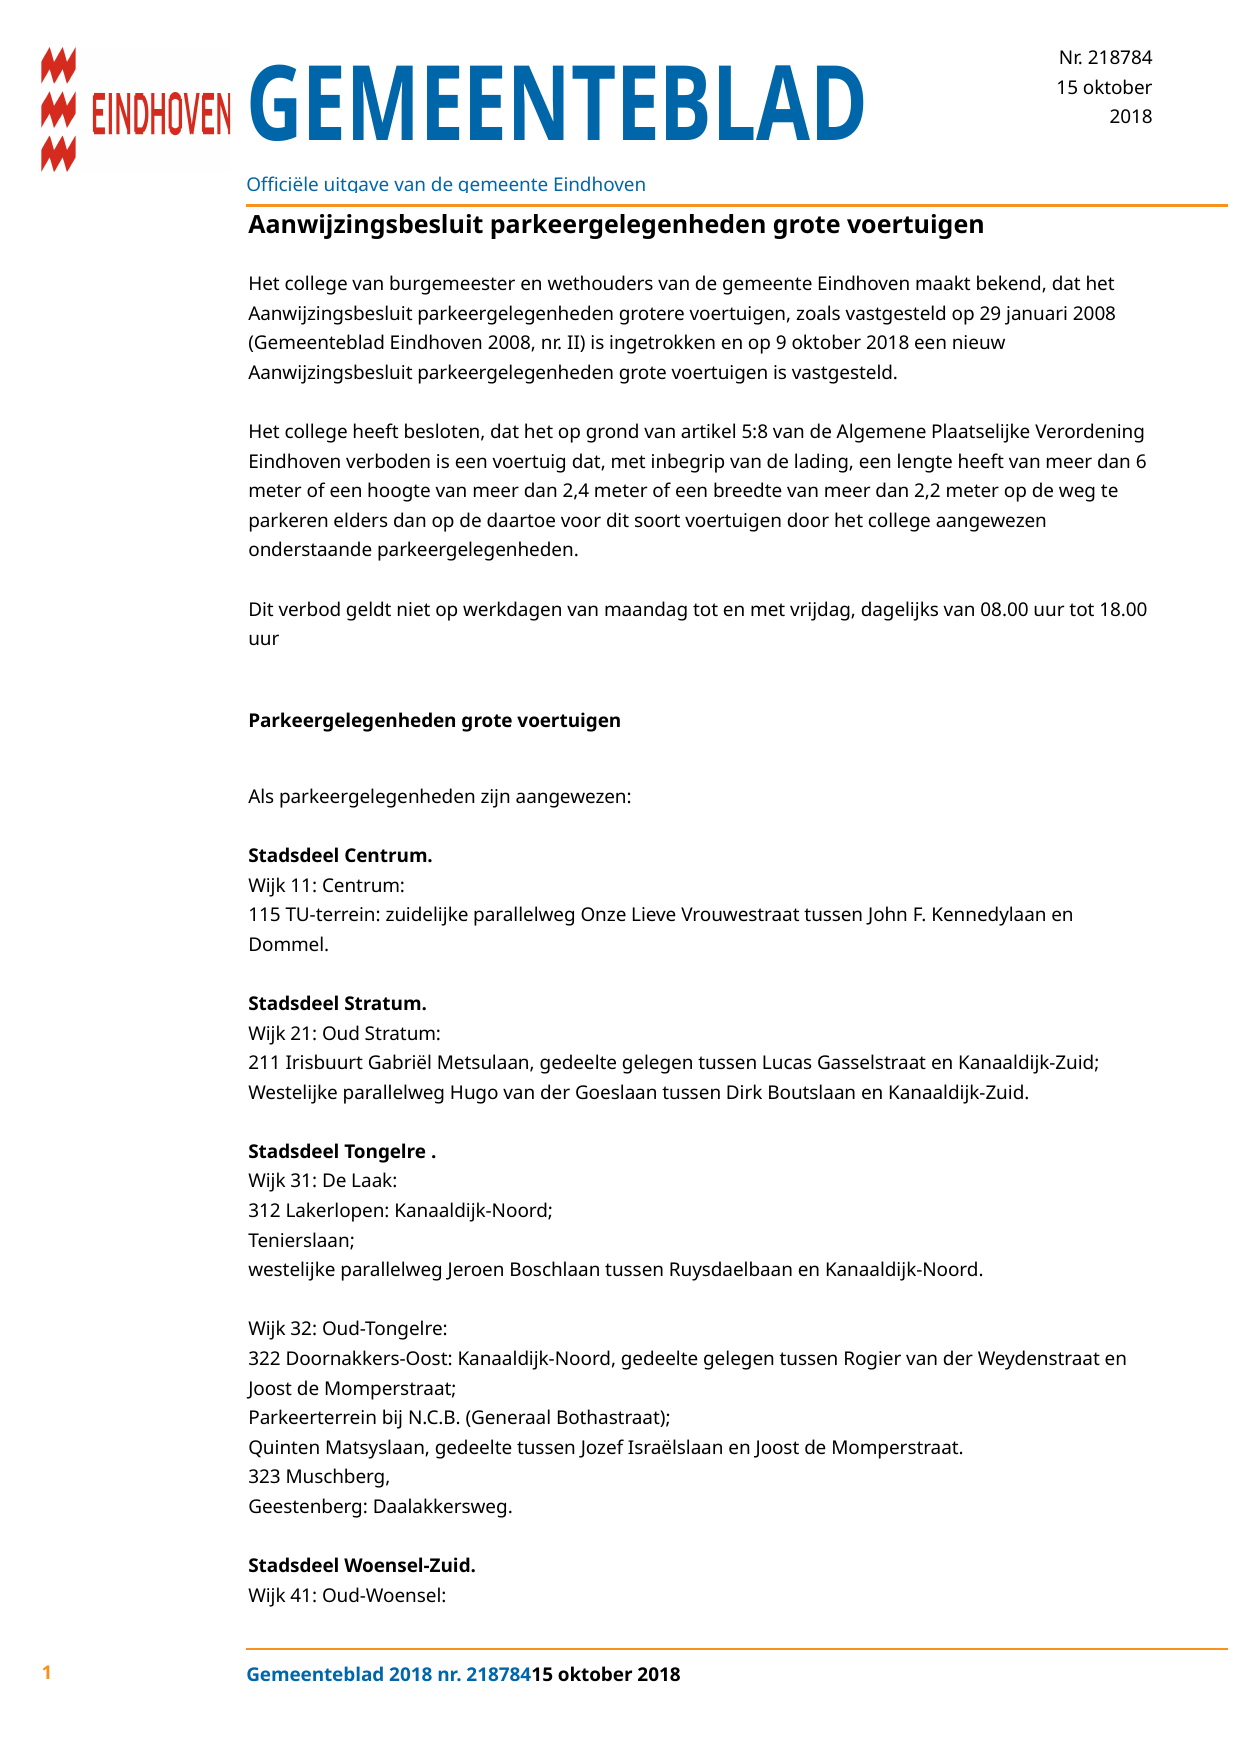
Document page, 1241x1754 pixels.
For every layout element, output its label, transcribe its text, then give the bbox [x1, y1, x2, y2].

text Geestenberg: Daalakkersweg. [248, 1493, 1152, 1519]
text 322 Doornakkers-Oost: Kanaaldijk-Noord, gedeelte gelegen tussen Rogier van der Weydenstraat en Joost de Momperstraat; [248, 1345, 1152, 1400]
text Westelijke parallelweg Hugo van der Goeslaan tussen Dirk Boutslaan en Kanaaldijk-Zuid. [248, 1079, 1152, 1104]
text Dit verbod geldt niet op werkdagen van maandag tot en met vrijdag, dagelijks van 08.00 uur tot 18.00 uur [248, 596, 1152, 651]
text Het college heeft besloten, dat het op grond van artikel 5:8 van de Algemene Plaatselijke Verordening Eindhoven verboden is een voertuig dat, met inbegrip van de lading, een lengte heeft van meer dan 6 meter of een hoogte van meer dan 2,4 meter of een breedte van meer dan 2,2 meter op de weg te parkeren elders dan op de daartoe voor dit soort voertuigen door het college aangewezen onderstaande parkeergelegenheden. [248, 418, 1152, 562]
text Wijk 41: Oud-Woensel: [248, 1582, 1152, 1607]
text Als parkeergelegenheden zijn aangewezen: [248, 783, 1152, 809]
text Quinten Matsyslaan, gedeelte tussen Jozef Israëlslaan en Joost de Momperstraat. [248, 1434, 1152, 1459]
text 115 TU-terrein: zuidelijke parallelweg Onze Lieve Vrouwestraat tussen John F. Kennedylaan en Dommel. [248, 901, 1152, 957]
text Aanwijzingsbesluit parkeergelegenheden grote voertuigen [248, 207, 1152, 241]
text Stadsdeel Centrum. [248, 842, 1152, 868]
text Stadsdeel Woensel-Zuid. [248, 1552, 1152, 1578]
text 323 Muschberg, [248, 1463, 1152, 1489]
text 312 Lakerlopen: Kanaaldijk-Noord; [248, 1197, 1152, 1223]
picture [41, 47, 231, 172]
text Parkeergelegenheden grote voertuigen [248, 705, 1152, 734]
text 211 Irisbuurt Gabriël Metsulaan, gedeelte gelegen tussen Lucas Gasselstraat en Kanaaldijk-Zuid; [248, 1049, 1152, 1075]
text westelijke parallelweg Jeroen Boschlaan tussen Ruysdaelbaan en Kanaaldijk-Noord. [248, 1256, 1152, 1282]
text Stadsdeel Tongelre . [248, 1138, 1152, 1164]
text Het college van burgemeester en wethouders van de gemeente Eindhoven maakt bekend, dat het Aanwijzingsbesluit parkeergelegenheden grotere voertuigen, zoals vastgesteld op 29 januari 2008 (Gemeenteblad Eindhoven 2008, nr. II) is ingetrokken en op 9 oktober 2018 een nieuw Aanwijzingsbesluit parkeergelegenheden grote voertuigen is vastgesteld. [248, 270, 1152, 385]
text Tenierslaan; [248, 1227, 1152, 1252]
text Wijk 11: Centrum: [248, 872, 1152, 897]
text Wijk 21: Oud Stratum: [248, 1020, 1152, 1045]
text Parkeerterrein bij N.C.B. (Generaal Bothastraat); [248, 1404, 1152, 1430]
text Wijk 31: De Laak: [248, 1168, 1152, 1193]
text Wijk 32: Oud-Tongelre: [248, 1316, 1152, 1341]
text Stadsdeel Stratum. [248, 990, 1152, 1016]
